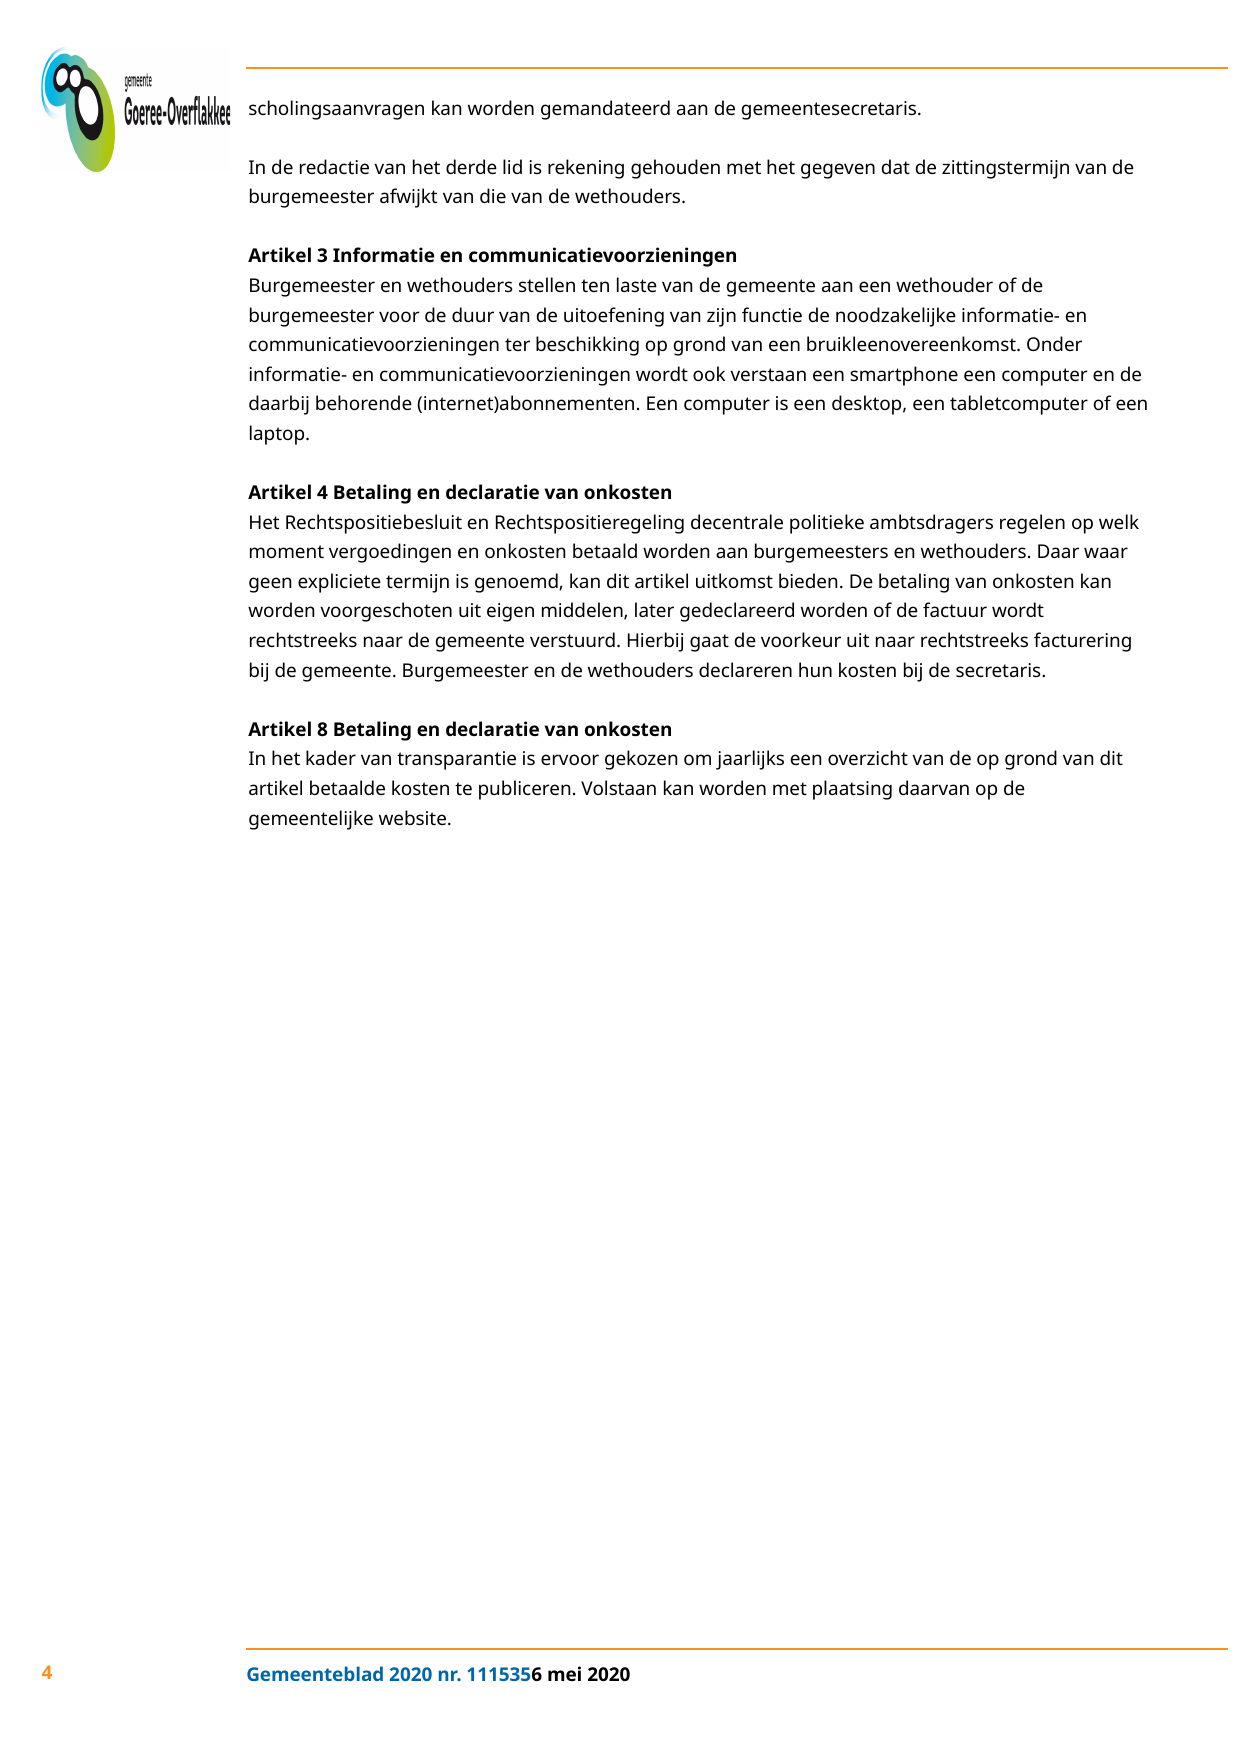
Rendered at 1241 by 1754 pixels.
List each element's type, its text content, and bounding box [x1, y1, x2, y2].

text scholingsaanvragen kan worden gemandateerd aan de gemeentesecretaris. [248, 95, 1152, 121]
text In de redactie van het derde lid is rekening gehouden met het gegeven dat de zittingstermijn van de burgemeester afwijkt van die van de wethouders. [248, 154, 1152, 209]
text In het kader van transparantie is ervoor gekozen om jaarlijks een overzicht van de op grond van dit artikel betaalde kosten te publiceren. Volstaan kan worden met plaatsing daarvan op de gemeentelijke website. [248, 746, 1152, 831]
text Het Rechtspositiebesluit en Rechtspositieregeling decentrale politieke ambtsdragers regelen op welk moment vergoedingen en onkosten betaald worden aan burgemeesters en wethouders. Daar waar geen expliciete termijn is genoemd, kan dit artikel uitkomst bieden. De betaling van onkosten kan worden voorgeschoten uit eigen middelen, later gedeclareerd worden of de factuur wordt rechtstreeks naar de gemeente verstuurd. Hierbij gaat de voorkeur uit naar rechtstreeks facturering bij de gemeente. Burgemeester en de wethouders declareren hun kosten bij de secretaris. [248, 509, 1152, 683]
text Artikel 8 Betaling en declaratie van onkosten [248, 716, 1152, 742]
picture [41, 47, 231, 172]
text Burgemeester en wethouders stellen ten laste van de gemeente aan een wethouder of de burgemeester voor de duur van de uitoefening van zijn functie de noodzakelijke informatie- en communicatievoorzieningen ter beschikking op grond van een bruikleenovereenkomst. Onder informatie- en communicatievoorzieningen wordt ook verstaan een smartphone een computer en de daarbij behorende (internet)abonnementen. Een computer is een desktop, een tabletcomputer of een laptop. [248, 272, 1152, 446]
text Artikel 3 Informatie en communicatievoorzieningen [248, 243, 1152, 268]
text Artikel 4 Betaling en declaratie van onkosten [248, 479, 1152, 505]
